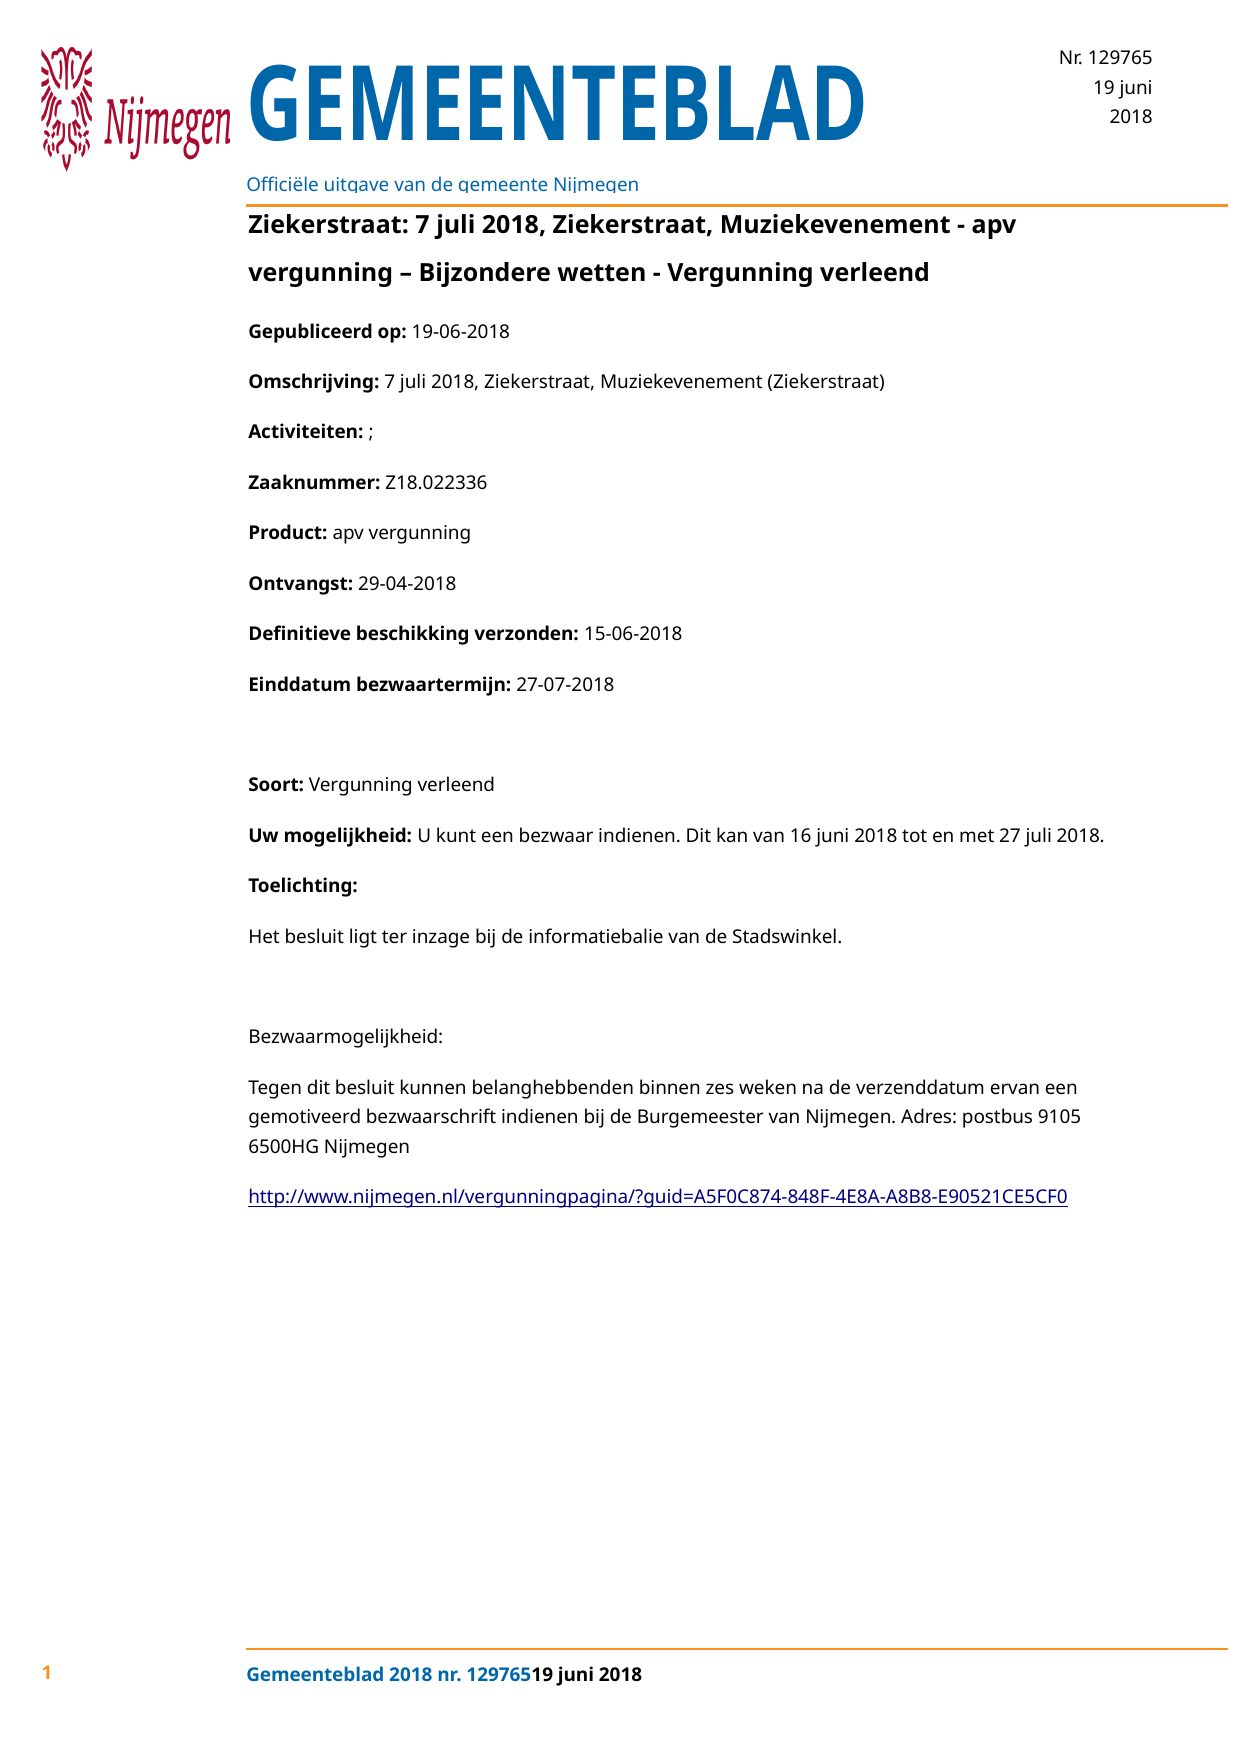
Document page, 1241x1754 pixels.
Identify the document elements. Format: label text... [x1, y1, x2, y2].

text Definitieve beschikking verzonden: 15-06-2018 [248, 620, 1152, 646]
text Tegen dit besluit kunnen belanghebbenden binnen zes weken na de verzenddatum ervan een gemotiveerd bezwaarschrift indienen bij de Burgemeester van Nijmegen. Adres: postbus 9105 6500HG Nijmegen [248, 1074, 1152, 1159]
text Ontvangst: 29-04-2018 [248, 570, 1152, 596]
text Ziekerstraat: 7 juli 2018, Ziekerstraat, Muziekevenement - apv vergunning – Bijzondere wetten - Vergunning verleend [248, 207, 1152, 288]
text Einddatum bezwaartermijn: 27-07-2018 [248, 671, 1152, 697]
text Product: apv vergunning [248, 519, 1152, 545]
text Toelichting: [248, 872, 1152, 898]
text Gepubliceerd op: 19-06-2018 [248, 318, 1152, 344]
picture [41, 47, 231, 172]
text Zaaknummer: Z18.022336 [248, 469, 1152, 495]
text http://www.nijmegen.nl/vergunningpagina/?guid=A5F0C874-848F-4E8A-A8B8-E90521CE5CF0 [248, 1184, 1152, 1209]
text Het besluit ligt ter inzage bij de informatiebalie van de Stadswinkel. [248, 923, 1152, 949]
text Uw mogelijkheid: U kunt een bezwaar indienen. Dit kan van 16 juni 2018 tot en met 27 juli 2018. [248, 822, 1152, 848]
text Activiteiten: ; [248, 419, 1152, 444]
text Soort: Vergunning verleend [248, 772, 1152, 797]
text Bezwaarmogelijkheid: [248, 1024, 1152, 1049]
text Omschrijving: 7 juli 2018, Ziekerstraat, Muziekevenement (Ziekerstraat) [248, 368, 1152, 394]
